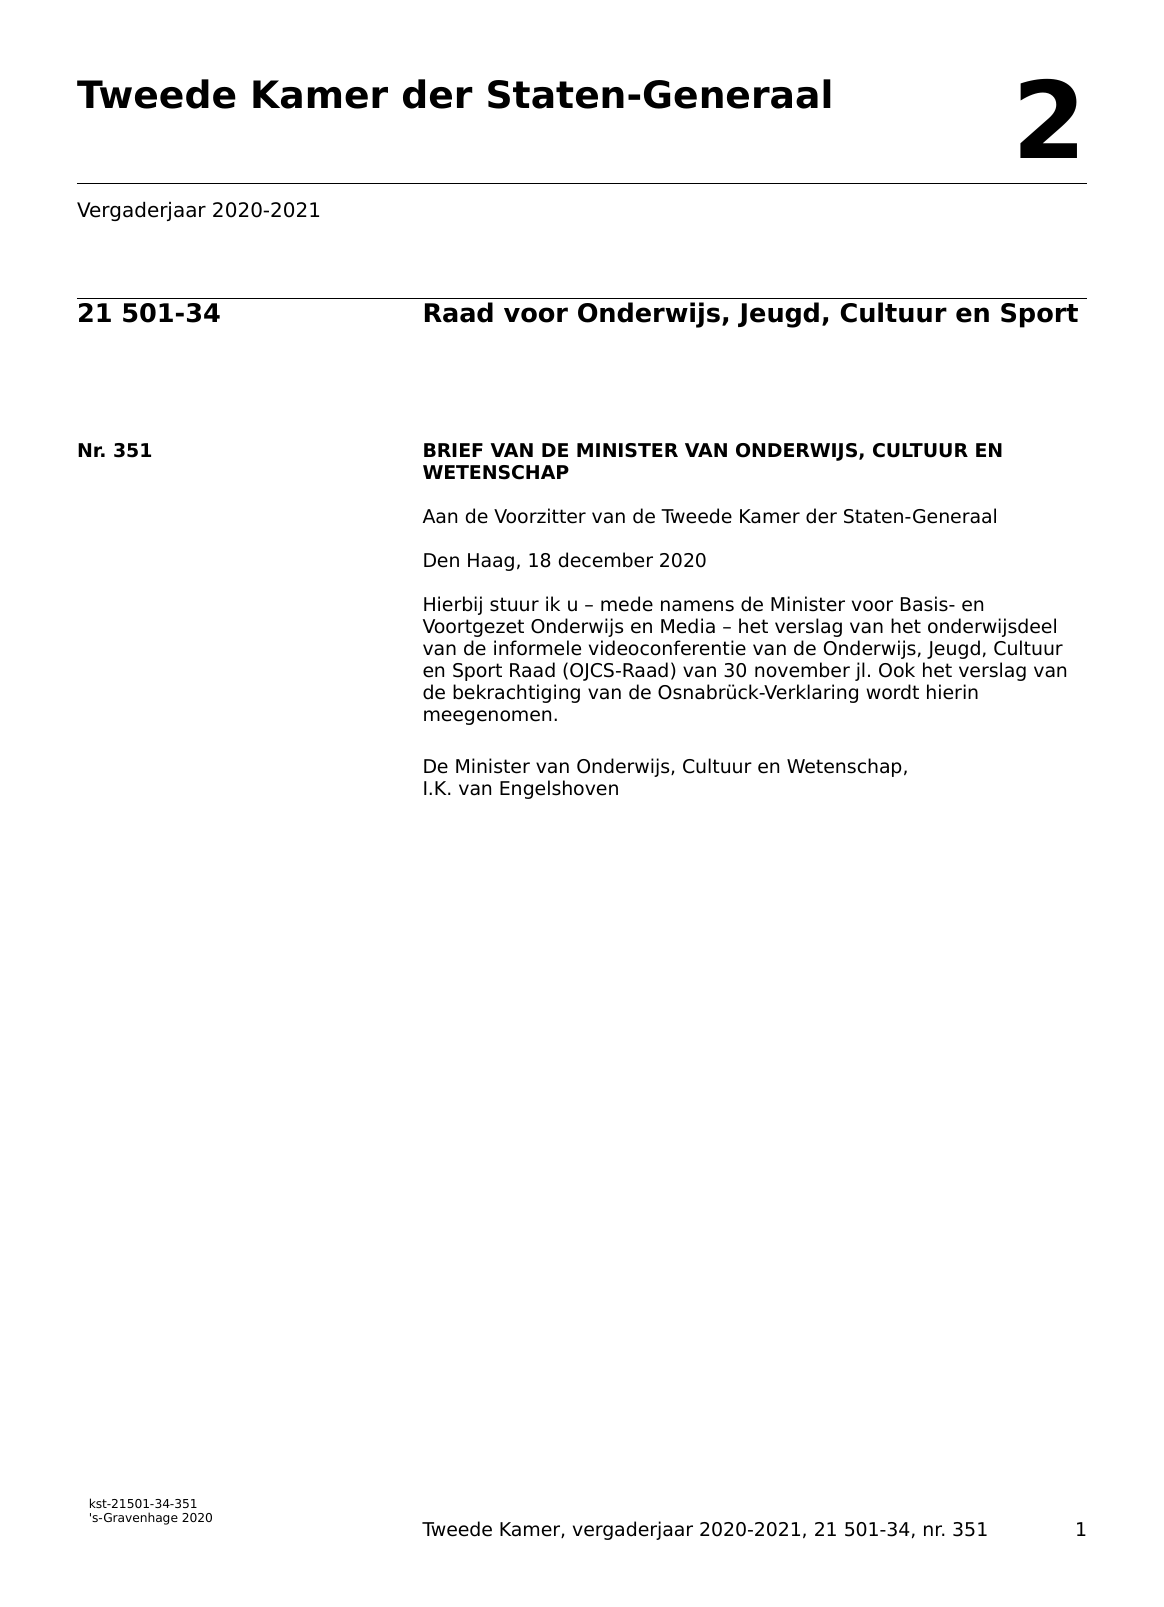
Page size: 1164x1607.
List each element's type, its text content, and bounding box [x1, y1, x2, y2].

text De Minister van Onderwijs, Cultuur en Wetenschap, I.K. van Engelshoven [422, 756, 1087, 800]
table_cell Vergaderjaar 2020-2021 [77, 184, 1087, 298]
text kst-21501-34-351 [88, 1497, 323, 1511]
subtitle Nr. 351 BRIEF VAN DE MINISTER VAN ONDERWIJS, CULTUUR EN WETENSCHAP [77, 440, 1087, 484]
text Hierbij stuur ik u – mede namens de Minister voor Basis- en Voortgezet Onderwijs en Media – het verslag van het onderwijsdeel van de informele videoconferentie van de Onderwijs, Jeugd, Cultuur en Sport Raad (OJCS-Raad) van 30 november jl. Ook het verslag van de bekrachtiging van de Osnabrück-Verklaring wordt hierin meegenomen. [422, 594, 1087, 726]
table_header 2 [886, 59, 1087, 183]
subtitle 21 501-34 Raad voor Onderwijs, Jeugd, Cultuur en Sport [77, 299, 1087, 329]
text 's-Gravenhage 2020 [88, 1511, 323, 1525]
table_header Tweede Kamer der Staten-Generaal [77, 59, 886, 183]
text Aan de Voorzitter van de Tweede Kamer der Staten-Generaal [422, 506, 1087, 528]
text Den Haag, 18 december 2020 [422, 550, 1087, 572]
